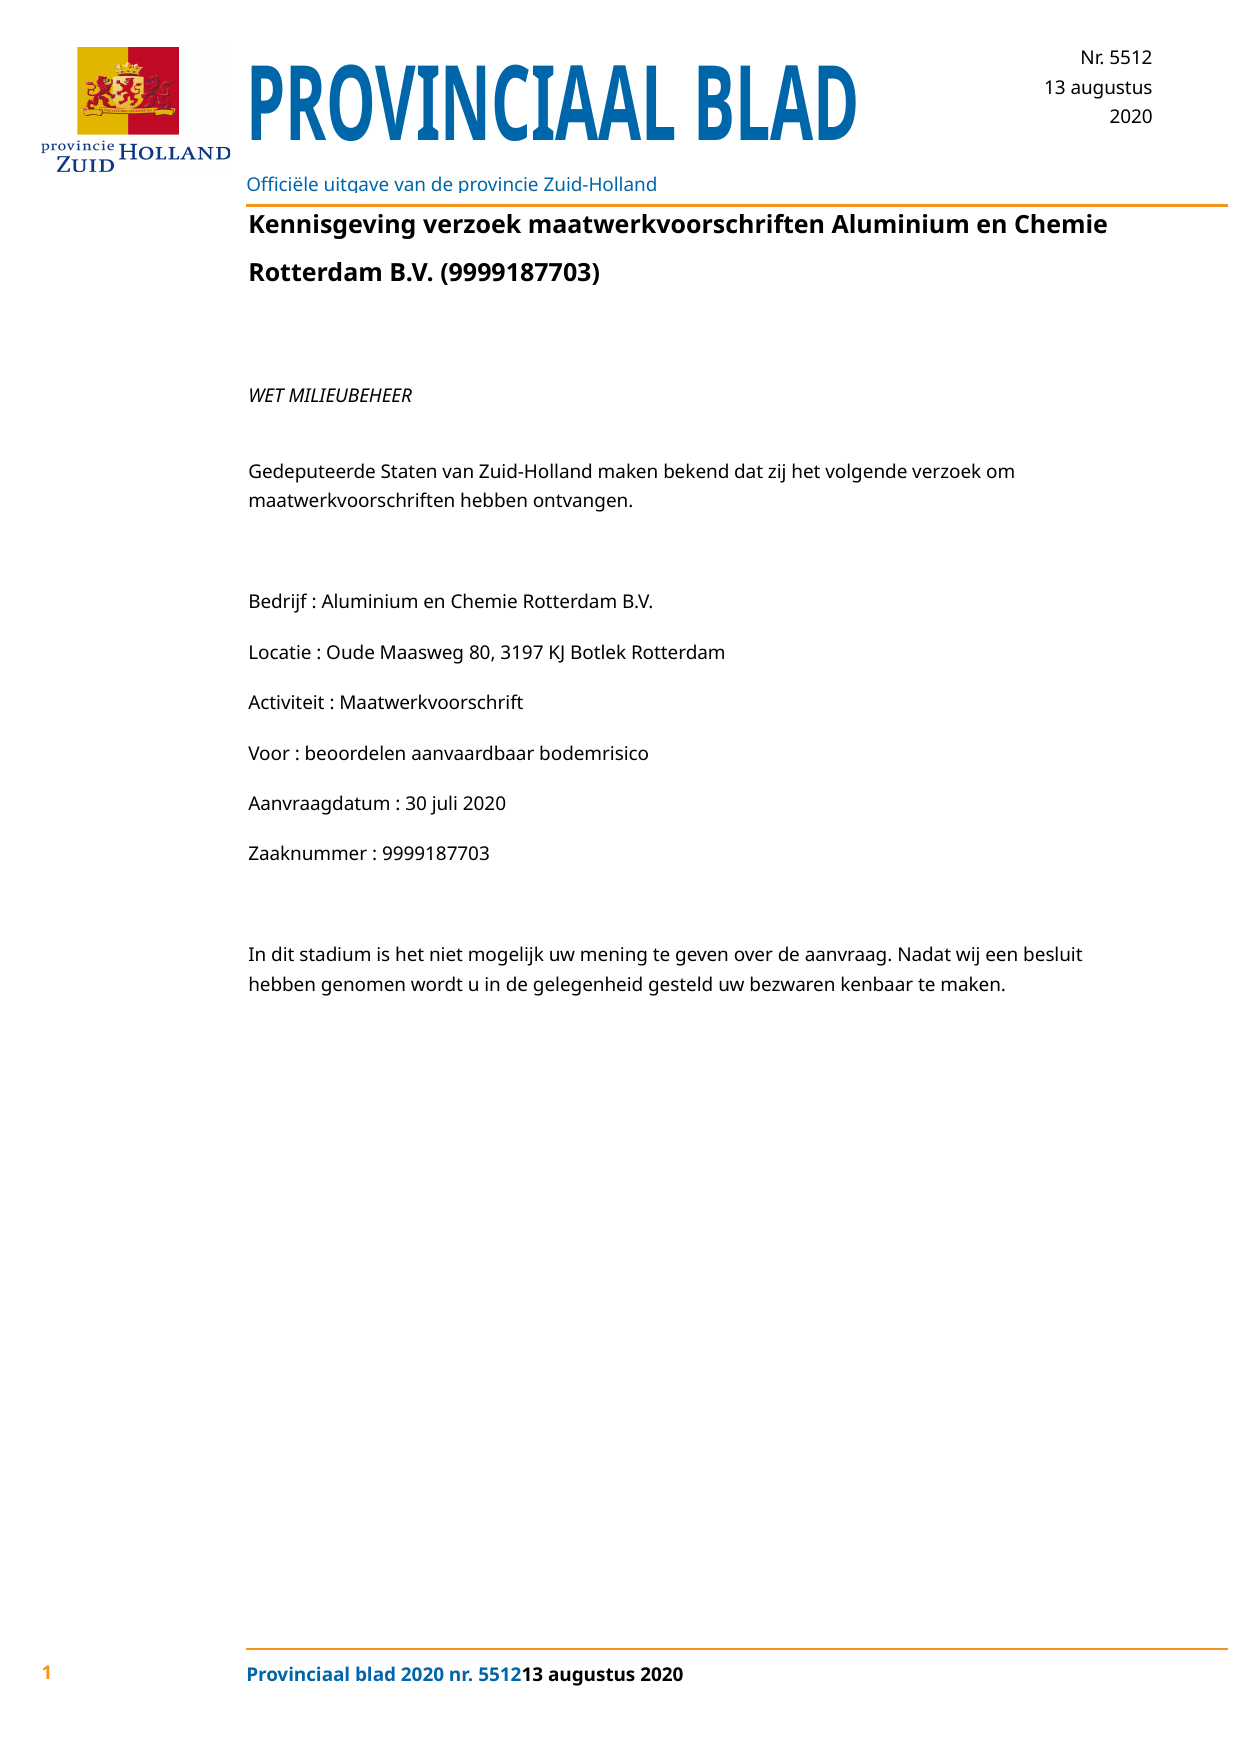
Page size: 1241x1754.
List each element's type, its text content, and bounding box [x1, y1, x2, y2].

text Bedrijf : Aluminium en Chemie Rotterdam B.V. [248, 588, 1152, 614]
text Zaaknummer : 9999187703 [248, 841, 1152, 866]
text WET MILIEUBEHEER [248, 382, 1152, 408]
text Locatie : Oude Maasweg 80, 3197 KJ Botlek Rotterdam [248, 639, 1152, 664]
text Aanvraagdatum : 30 juli 2020 [248, 790, 1152, 816]
text In dit stadium is het niet mogelijk uw mening te geven over de aanvraag. Nadat wij een besluit hebben genomen wordt u in de gelegenheid gesteld uw bezwaren kenbaar te maken. [248, 941, 1152, 997]
text Voor : beoordelen aanvaardbaar bodemrisico [248, 740, 1152, 765]
text Gedeputeerde Staten van Zuid-Holland maken bekend dat zij het volgende verzoek om maatwerkvoorschriften hebben ontvangen. [248, 458, 1152, 513]
picture [41, 47, 231, 172]
text Kennisgeving verzoek maatwerkvoorschriften Aluminium en Chemie Rotterdam B.V. (9999187703) [248, 207, 1152, 288]
text Activiteit : Maatwerkvoorschrift [248, 689, 1152, 715]
